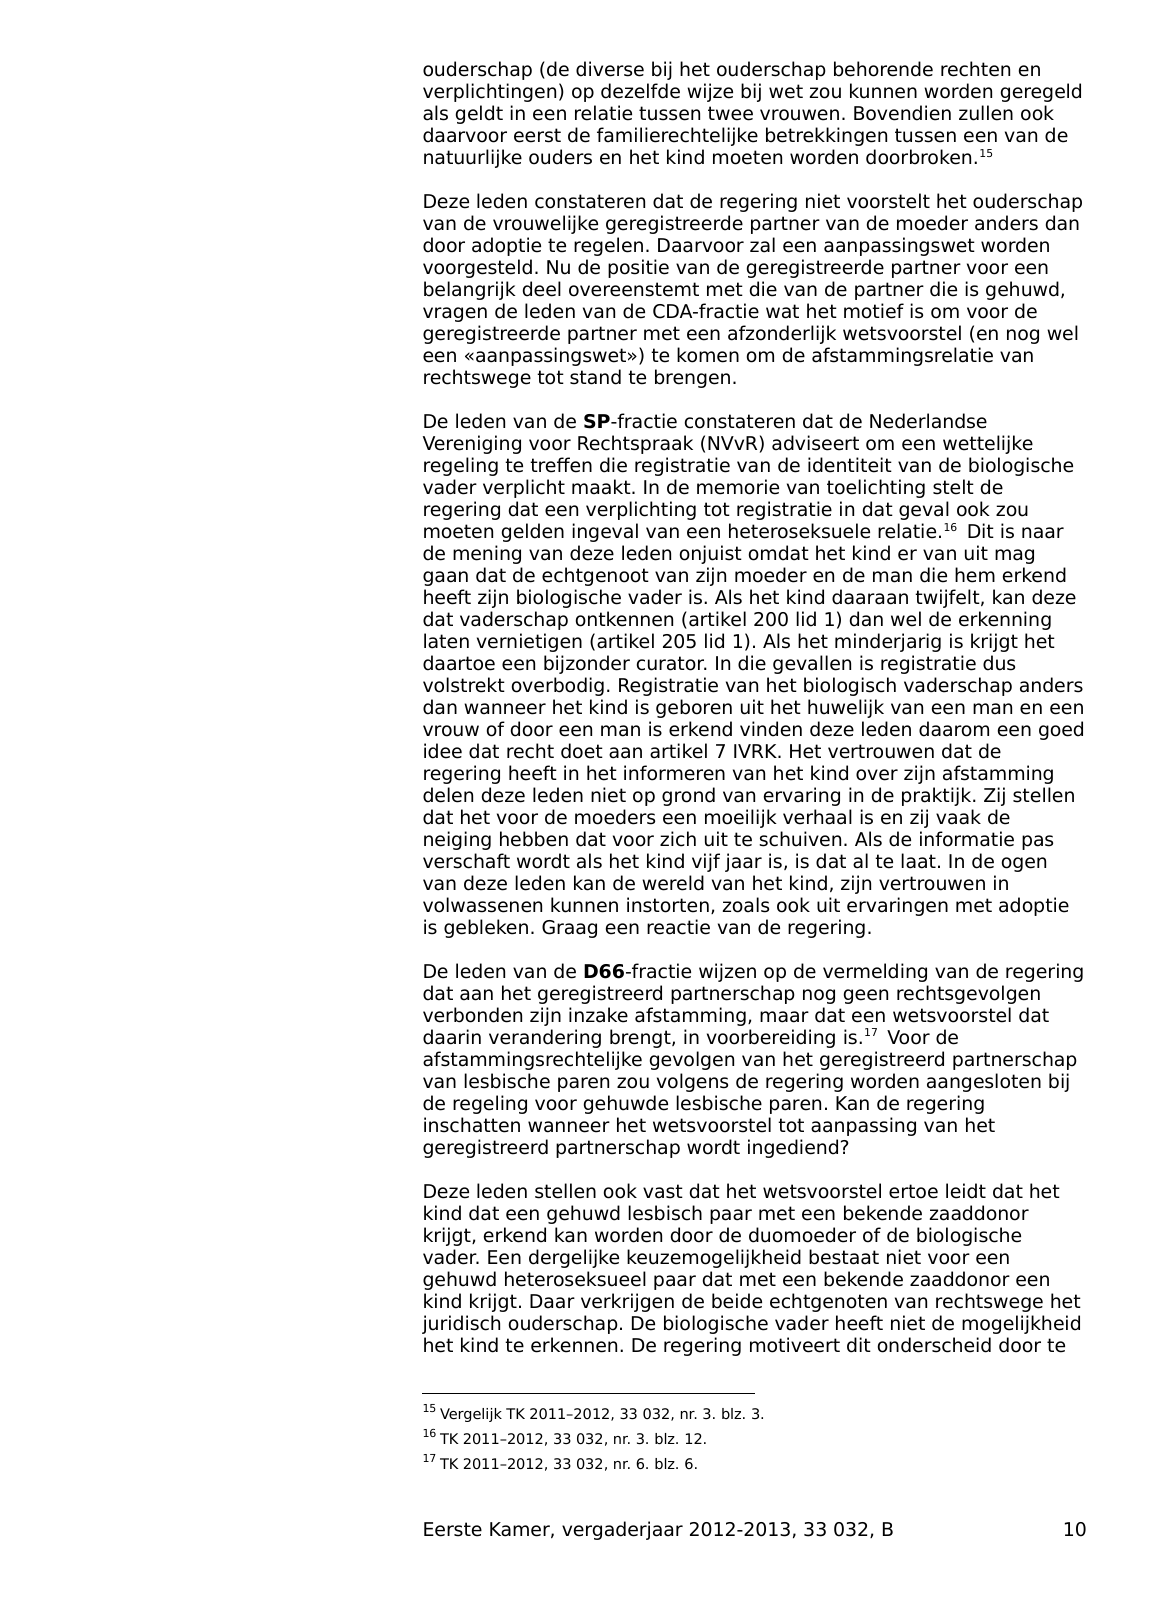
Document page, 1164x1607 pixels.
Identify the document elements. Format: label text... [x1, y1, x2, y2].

text ouderschap (de diverse bij het ouderschap behorende rechten en verplichtingen) op dezelfde wijze bij wet zou kunnen worden geregeld als geldt in een relatie tussen twee vrouwen. Bovendien zullen ook daarvoor eerst de familierechtelijke betrekkingen tussen een van de natuurlijke ouders en het kind moeten worden doorbroken. [422, 59, 1087, 169]
text Deze leden stellen ook vast dat het wetsvoorstel ertoe leidt dat het kind dat een gehuwd lesbisch paar met een bekende zaaddonor krijgt, erkend kan worden door de duomoeder of de biologische vader. Een dergelijke keuzemogelijkheid bestaat niet voor een gehuwd heteroseksueel paar dat met een bekende zaaddonor een kind krijgt. Daar verkrijgen de beide echtgenoten van rechtswege het juridisch ouderschap. De biologische vader heeft niet de mogelijkheid het kind te erkennen. De regering motiveert dit onderscheid door te [422, 1181, 1087, 1357]
text De leden van de SP-fractie constateren dat de Nederlandse Vereniging voor Rechtspraak (NVvR) adviseert om een wettelijke regeling te treffen die registratie van de identiteit van de biologische vader verplicht maakt. In de memorie van toelichting stelt de regering dat een verplichting tot registratie in dat geval ook zou moeten gelden ingeval van een heteroseksuele relatie. Dit is naar de mening van deze leden onjuist omdat het kind er van uit mag gaan dat de echtgenoot van zijn moeder en de man die hem erkend heeft zijn biologische vader is. Als het kind daaraan twijfelt, kan deze dat vaderschap ontkennen (artikel 200 lid 1) dan wel de erkenning laten vernietigen (artikel 205 lid 1). Als het minderjarig is krijgt het daartoe een bijzonder curator. In die gevallen is registratie dus volstrekt overbodig. Registratie van het biologisch vaderschap anders dan wanneer het kind is geboren uit het huwelijk van een man en een vrouw of door een man is erkend vinden deze leden daarom een goed idee dat recht doet aan artikel 7 IVRK. Het vertrouwen dat de regering heeft in het informeren van het kind over zijn afstamming delen deze leden niet op grond van ervaring in de praktijk. Zij stellen dat het voor de moeders een moeilijk verhaal is en zij vaak de neiging hebben dat voor zich uit te schuiven. Als de informatie pas verschaft wordt als het kind vijf jaar is, is dat al te laat. In de ogen van deze leden kan de wereld van het kind, zijn vertrouwen in volwassenen kunnen instorten, zoals ook uit ervaringen met adoptie is gebleken. Graag een reactie van de regering. [422, 411, 1087, 939]
text De leden van de D66-fractie wijzen op de vermelding van de regering dat aan het geregistreerd partnerschap nog geen rechtsgevolgen verbonden zijn inzake afstamming, maar dat een wetsvoorstel dat daarin verandering brengt, in voorbereiding is. Voor de afstammingsrechtelijke gevolgen van het geregistreerd partnerschap van lesbische paren zou volgens de regering worden aangesloten bij de regeling voor gehuwde lesbische paren. Kan de regering inschatten wanneer het wetsvoorstel tot aanpassing van het geregistreerd partnerschap wordt ingediend? [422, 961, 1087, 1159]
text Vergelijk TK 2011–2012, 33 032, nr. 3. blz. 3. [422, 1402, 1087, 1424]
text TK 2011–2012, 33 032, nr. 6. blz. 6. [422, 1452, 1087, 1474]
text TK 2011–2012, 33 032, nr. 3. blz. 12. [422, 1427, 1087, 1449]
text Deze leden constateren dat de regering niet voorstelt het ouderschap van de vrouwelijke geregistreerde partner van de moeder anders dan door adoptie te regelen. Daarvoor zal een aanpassingswet worden voorgesteld. Nu de positie van de geregistreerde partner voor een belangrijk deel overeenstemt met die van de partner die is gehuwd, vragen de leden van de CDA-fractie wat het motief is om voor de geregistreerde partner met een afzonderlijk wetsvoorstel (en nog wel een «aanpassingswet») te komen om de afstammingsrelatie van rechtswege tot stand te brengen. [422, 191, 1087, 389]
